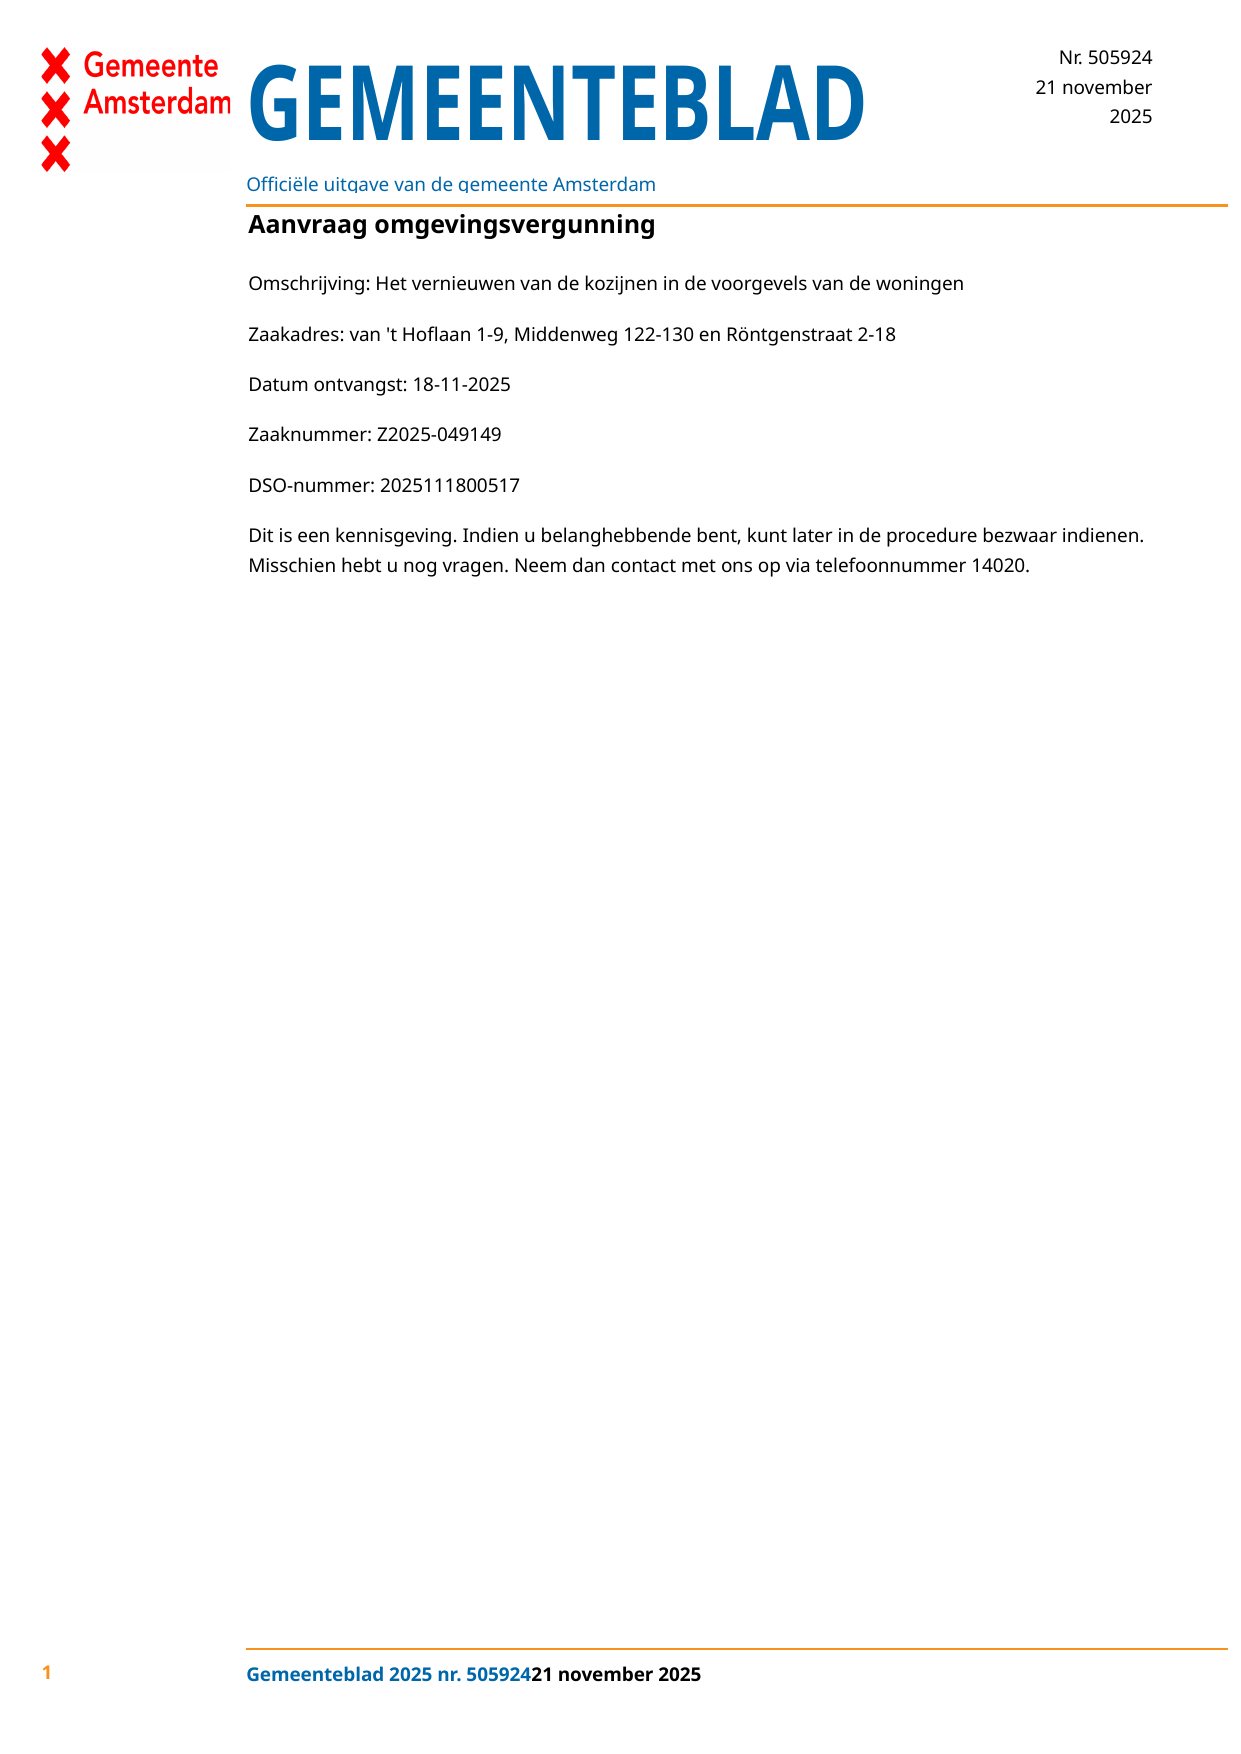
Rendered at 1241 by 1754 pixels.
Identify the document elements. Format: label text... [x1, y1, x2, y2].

text Aanvraag omgevingsvergunning [248, 207, 1152, 241]
text Datum ontvangst: 18-11-2025 [248, 371, 1152, 397]
text Zaaknummer: Z2025-049149 [248, 422, 1152, 447]
picture [41, 47, 231, 172]
text DSO-nummer: 2025111800517 [248, 472, 1152, 498]
text Dit is een kennisgeving. Indien u belanghebbende bent, kunt later in de procedure bezwaar indienen. Misschien hebt u nog vragen. Neem dan contact met ons op via telefoonnummer 14020. [248, 522, 1152, 578]
text Omschrijving: Het vernieuwen van de kozijnen in de voorgevels van de woningen [248, 270, 1152, 296]
text Zaakadres: van 't Hoflaan 1-9, Middenweg 122-130 en Röntgenstraat 2-18 [248, 321, 1152, 346]
